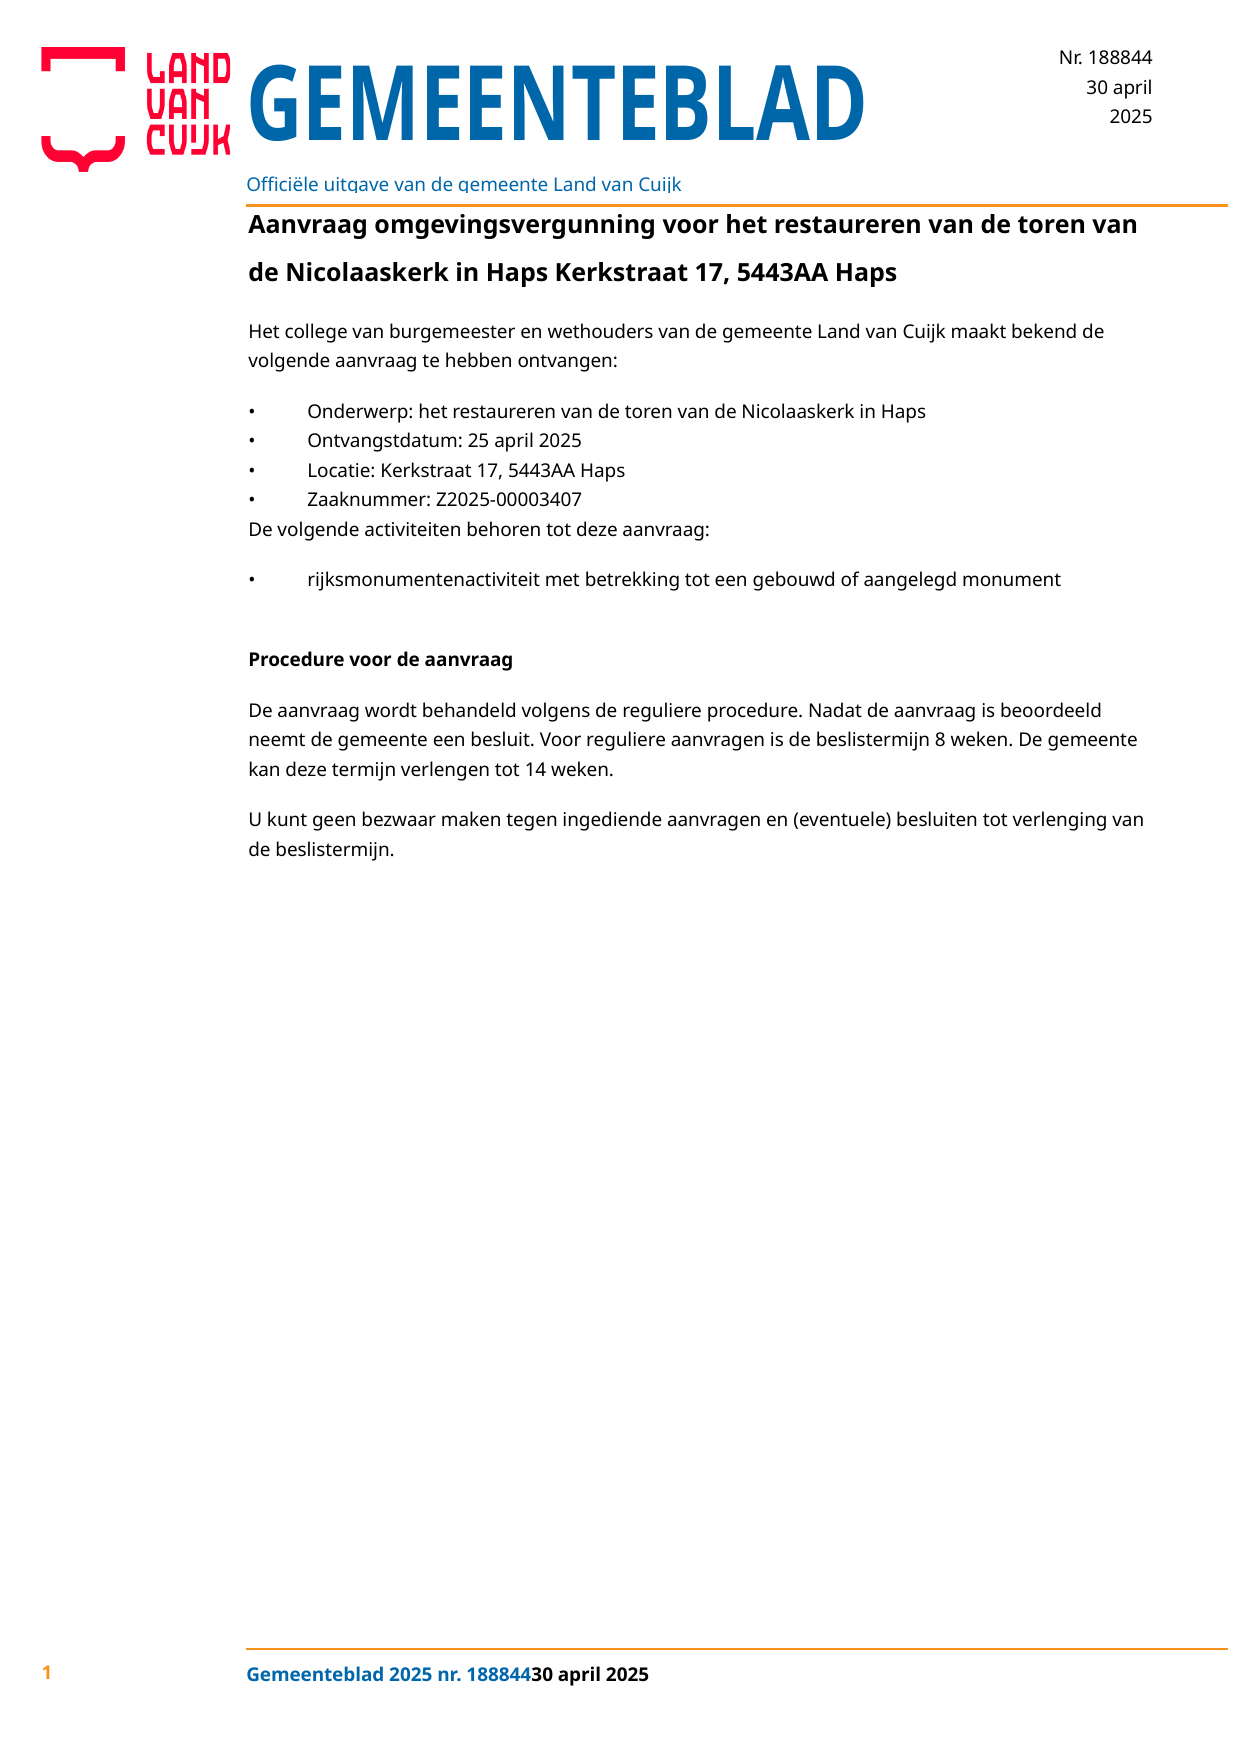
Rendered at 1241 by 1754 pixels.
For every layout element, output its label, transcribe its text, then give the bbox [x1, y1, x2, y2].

picture [41, 47, 231, 172]
list rijksmonumentenactiviteit met betrekking tot een gebouwd of aangelegd monument [248, 567, 1152, 592]
text Procedure voor de aanvraag [248, 647, 1152, 672]
list Locatie: Kerkstraat 17, 5443AA Haps [248, 457, 1152, 483]
text De aanvraag wordt behandeld volgens de reguliere procedure. Nadat de aanvraag is beoordeeld neemt de gemeente een besluit. Voor reguliere aanvragen is de beslistermijn 8 weken. De gemeente kan deze termijn verlengen tot 14 weken. [248, 697, 1152, 782]
list Onderwerp: het restaureren van de toren van de Nicolaaskerk in Haps [248, 398, 1152, 424]
text Het college van burgemeester en wethouders van de gemeente Land van Cuijk maakt bekend de volgende aanvraag te hebben ontvangen: [248, 318, 1152, 373]
text De volgende activiteiten behoren tot deze aanvraag: [248, 516, 1152, 542]
text U kunt geen bezwaar maken tegen ingediende aanvragen en (eventuele) besluiten tot verlenging van de beslistermijn. [248, 807, 1152, 862]
text Aanvraag omgevingsvergunning voor het restaureren van de toren van de Nicolaaskerk in Haps Kerkstraat 17, 5443AA Haps [248, 207, 1152, 288]
list Zaaknummer: Z2025-00003407 [248, 487, 1152, 512]
list Ontvangstdatum: 25 april 2025 [248, 427, 1152, 453]
